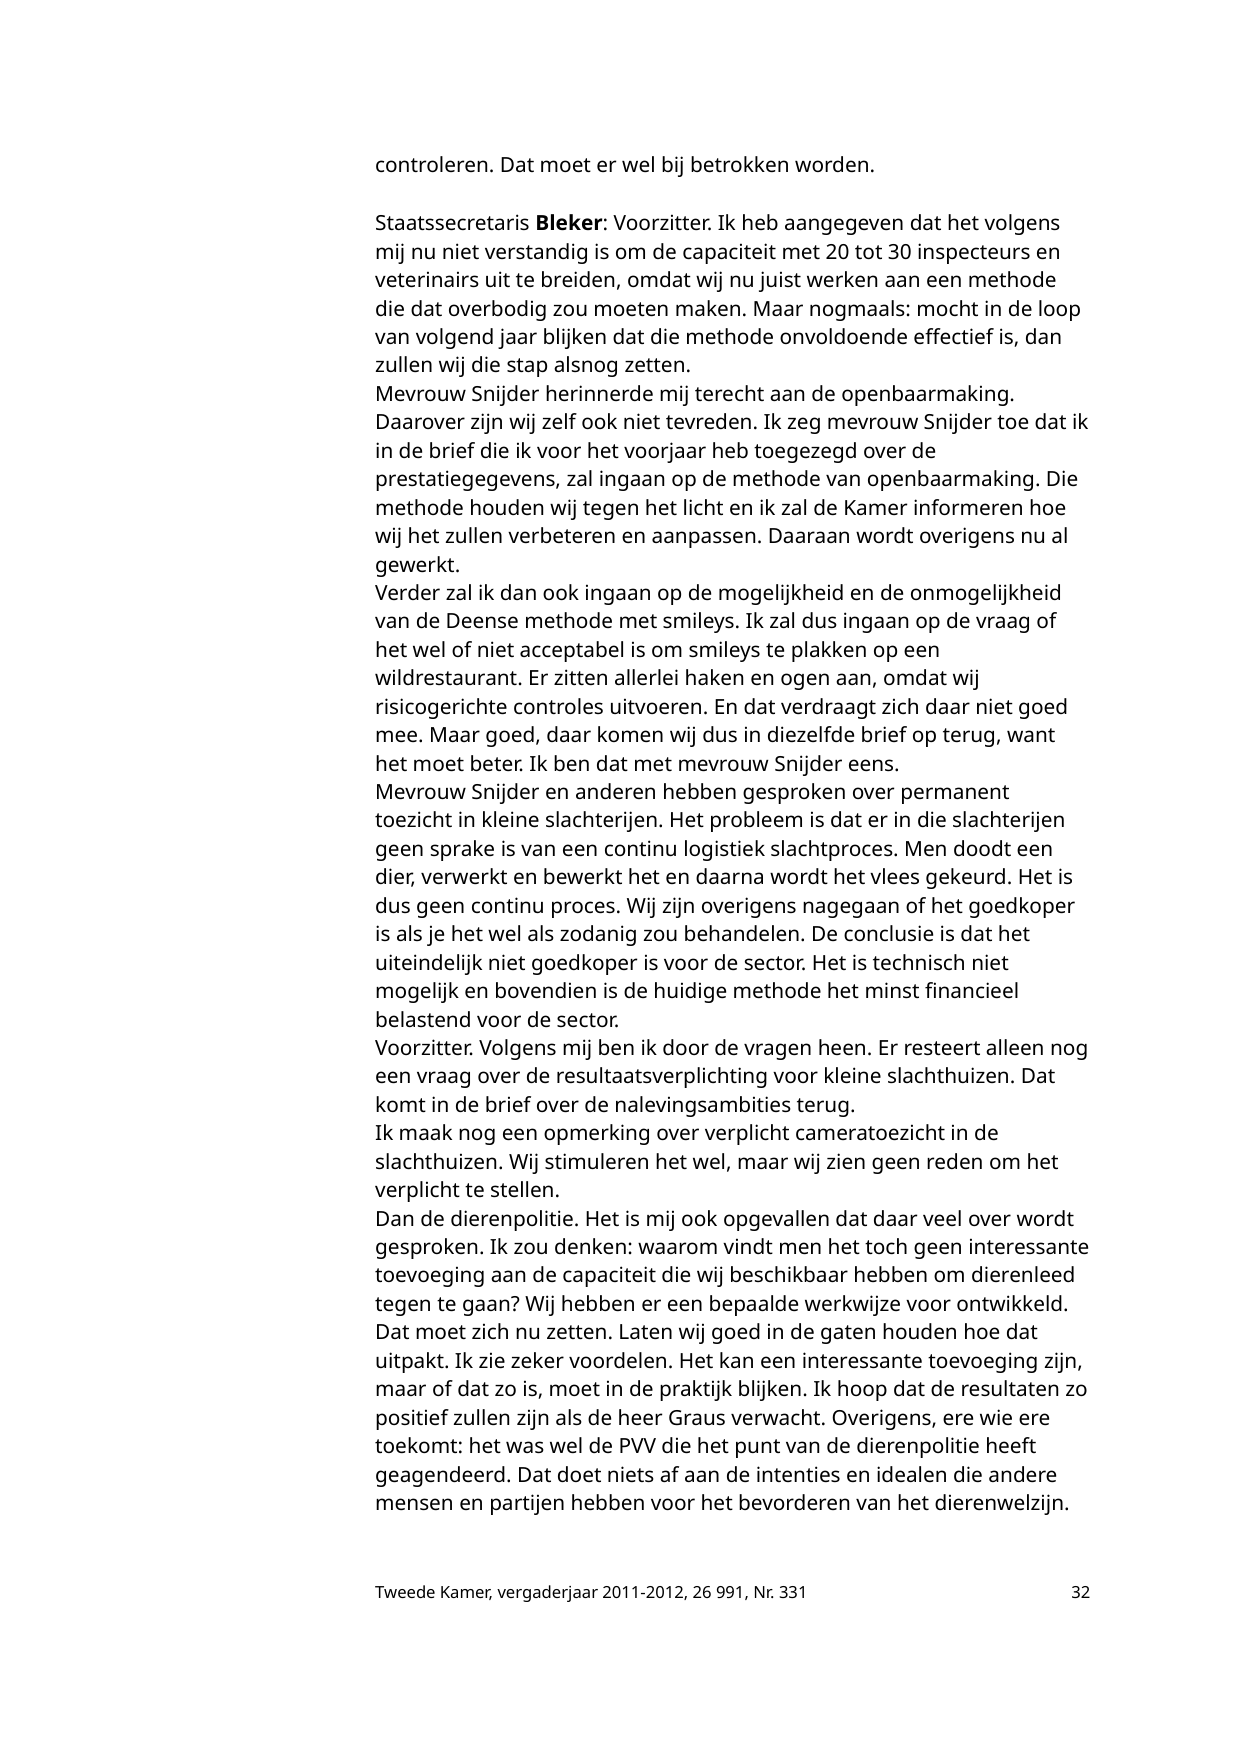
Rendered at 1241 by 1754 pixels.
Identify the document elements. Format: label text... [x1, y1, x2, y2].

text Verder zal ik dan ook ingaan op de mogelijkheid en de onmogelijkheid van de Deense methode met smileys. Ik zal dus ingaan op de vraag of het wel of niet acceptabel is om smileys te plakken op een wildrestaurant. Er zitten allerlei haken en ogen aan, omdat wij risicogerichte controles uitvoeren. En dat verdraagt zich daar niet goed mee. Maar goed, daar komen wij dus in diezelfde brief op terug, want het moet beter. Ik ben dat met mevrouw Snijder eens. [375, 578, 1090, 777]
text Staatssecretaris Bleker: Voorzitter. Ik heb aangegeven dat het volgens mij nu niet verstandig is om de capaciteit met 20 tot 30 inspecteurs en veterinairs uit te breiden, omdat wij nu juist werken aan een methode die dat overbodig zou moeten maken. Maar nogmaals: mocht in de loop van volgend jaar blijken dat die methode onvoldoende effectief is, dan zullen wij die stap alsnog zetten. [375, 208, 1090, 379]
text controleren. Dat moet er wel bij betrokken worden. [375, 150, 1090, 178]
text Mevrouw Snijder en anderen hebben gesproken over permanent toezicht in kleine slachterijen. Het probleem is dat er in die slachterijen geen sprake is van een continu logistiek slachtproces. Men doodt een dier, verwerkt en bewerkt het en daarna wordt het vlees gekeurd. Het is dus geen continu proces. Wij zijn overigens nagegaan of het goedkoper is als je het wel als zodanig zou behandelen. De conclusie is dat het uiteindelijk niet goedkoper is voor de sector. Het is technisch niet mogelijk en bovendien is de huidige methode het minst financieel belastend voor de sector. [375, 777, 1090, 1033]
text Mevrouw Snijder herinnerde mij terecht aan de openbaarmaking. Daarover zijn wij zelf ook niet tevreden. Ik zeg mevrouw Snijder toe dat ik in de brief die ik voor het voorjaar heb toegezegd over de prestatiegegevens, zal ingaan op de methode van openbaarmaking. Die methode houden wij tegen het licht en ik zal de Kamer informeren hoe wij het zullen verbeteren en aanpassen. Daaraan wordt overigens nu al gewerkt. [375, 379, 1090, 578]
text Voorzitter. Volgens mij ben ik door de vragen heen. Er resteert alleen nog een vraag over de resultaatsverplichting voor kleine slachthuizen. Dat komt in de brief over de nalevingsambities terug. [375, 1033, 1090, 1118]
text Ik maak nog een opmerking over verplicht cameratoezicht in de slachthuizen. Wij stimuleren het wel, maar wij zien geen reden om het verplicht te stellen. [375, 1118, 1090, 1204]
text Dan de dierenpolitie. Het is mij ook opgevallen dat daar veel over wordt gesproken. Ik zou denken: waarom vindt men het toch geen interessante toevoeging aan de capaciteit die wij beschikbaar hebben om dierenleed tegen te gaan? Wij hebben er een bepaalde werkwijze voor ontwikkeld. Dat moet zich nu zetten. Laten wij goed in de gaten houden hoe dat uitpakt. Ik zie zeker voordelen. Het kan een interessante toevoeging zijn, maar of dat zo is, moet in de praktijk blijken. Ik hoop dat de resultaten zo positief zullen zijn als de heer Graus verwacht. Overigens, ere wie ere toekomt: het was wel de PVV die het punt van de dierenpolitie heeft geagendeerd. Dat doet niets af aan de intenties en idealen die andere mensen en partijen hebben voor het bevorderen van het dierenwelzijn. [375, 1204, 1090, 1517]
